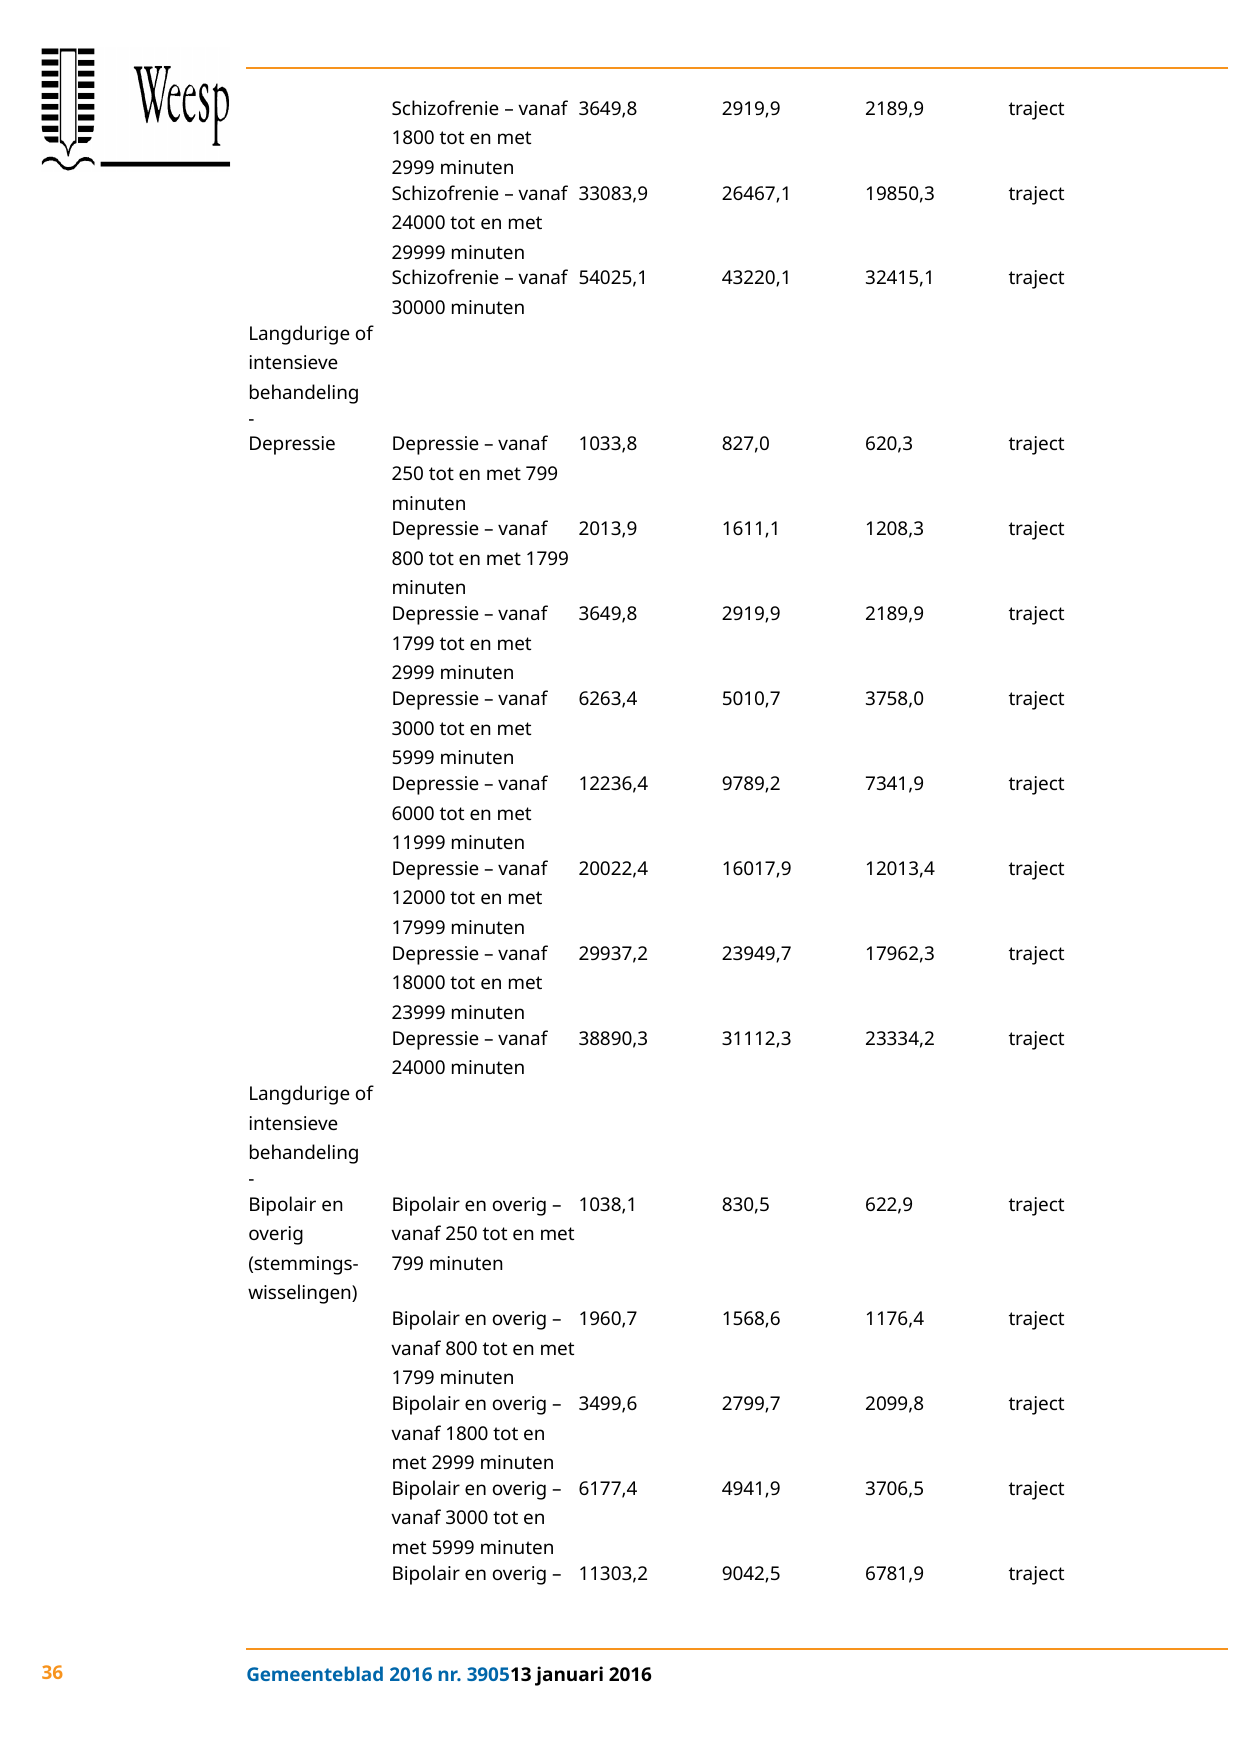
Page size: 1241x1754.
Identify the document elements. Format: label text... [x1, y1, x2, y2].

table_cell [578, 405, 722, 431]
table_cell Bipolair en overig – vanaf 1800 tot en met 2999 minuten [391, 1390, 578, 1475]
table_cell [722, 1165, 865, 1191]
table_cell 23949,7 [722, 940, 865, 1025]
table_cell [248, 1560, 391, 1586]
table_cell 2799,7 [722, 1390, 865, 1475]
table_cell [578, 320, 722, 405]
table_cell 1176,4 [865, 1305, 1008, 1390]
table_cell - [248, 405, 391, 431]
table_cell Bipolair en overig (stemmings-wisselingen) [248, 1191, 391, 1305]
table_cell 1208,3 [865, 515, 1008, 600]
table_cell [722, 1080, 865, 1165]
table_cell 3649,8 [578, 600, 722, 685]
table_cell 5010,7 [722, 685, 865, 770]
table_cell 3499,6 [578, 1390, 722, 1475]
table_cell [248, 180, 391, 264]
table_cell 827,0 [722, 431, 865, 515]
table_cell Langdurige of intensieve behandeling [248, 1080, 391, 1165]
table_cell traject [1008, 1305, 1152, 1390]
table_cell [1008, 320, 1152, 405]
table_cell 38890,3 [578, 1025, 722, 1080]
table_cell traject [1008, 431, 1152, 515]
table_cell [578, 1165, 722, 1191]
table_cell [248, 515, 391, 600]
table_cell 830,5 [722, 1191, 865, 1305]
table_cell traject [1008, 1390, 1152, 1475]
table_cell - [248, 1165, 391, 1191]
table_cell [248, 600, 391, 685]
table_cell 12236,4 [578, 770, 722, 855]
table_cell 1611,1 [722, 515, 865, 600]
table_cell 29937,2 [578, 940, 722, 1025]
table_cell [1008, 1165, 1152, 1191]
table_cell Depressie – vanaf 24000 minuten [391, 1025, 578, 1080]
table_cell 4941,9 [722, 1475, 865, 1560]
table_cell traject [1008, 685, 1152, 770]
table_cell [722, 320, 865, 405]
table_cell [248, 1305, 391, 1390]
table_cell 26467,1 [722, 180, 865, 264]
table_cell [865, 320, 1008, 405]
table_cell 6781,9 [865, 1560, 1008, 1586]
table_cell Bipolair en overig – vanaf 800 tot en met 1799 minuten [391, 1305, 578, 1390]
table_cell Depressie – vanaf 18000 tot en met 23999 minuten [391, 940, 578, 1025]
table_cell [722, 405, 865, 431]
table_cell 12013,4 [865, 855, 1008, 940]
table_cell 1038,1 [578, 1191, 722, 1305]
table_cell [391, 405, 578, 431]
table_cell [391, 320, 578, 405]
table_cell traject [1008, 180, 1152, 264]
table_cell 23334,2 [865, 1025, 1008, 1080]
table_cell [248, 1390, 391, 1475]
table_cell 2189,9 [865, 600, 1008, 685]
table_cell 32415,1 [865, 265, 1008, 320]
table_cell 1568,6 [722, 1305, 865, 1390]
table_cell Bipolair en overig – vanaf 3000 tot en met 5999 minuten [391, 1475, 578, 1560]
table_cell Bipolair en overig – vanaf 250 tot en met 799 minuten [391, 1191, 578, 1305]
table_cell 7341,9 [865, 770, 1008, 855]
table_cell traject [1008, 855, 1152, 940]
table_cell 3758,0 [865, 685, 1008, 770]
table_cell 1033,8 [578, 431, 722, 515]
table_cell [865, 1080, 1008, 1165]
table_cell Schizofrenie – vanaf 30000 minuten [391, 265, 578, 320]
table_cell 622,9 [865, 1191, 1008, 1305]
table_cell Schizofrenie – vanaf 24000 tot en met 29999 minuten [391, 180, 578, 264]
table_cell [248, 685, 391, 770]
table_cell 2189,9 [865, 95, 1008, 180]
table_cell [248, 95, 391, 180]
table_cell [865, 405, 1008, 431]
table_cell [391, 1080, 578, 1165]
table_cell Depressie – vanaf 6000 tot en met 11999 minuten [391, 770, 578, 855]
table_cell traject [1008, 1191, 1152, 1305]
table_cell 43220,1 [722, 265, 865, 320]
table_cell 3706,5 [865, 1475, 1008, 1560]
table_cell 31112,3 [722, 1025, 865, 1080]
table_cell 33083,9 [578, 180, 722, 264]
table_cell 17962,3 [865, 940, 1008, 1025]
picture [41, 47, 231, 172]
table_cell traject [1008, 515, 1152, 600]
table_cell Langdurige of intensieve behandeling [248, 320, 391, 405]
table_cell traject [1008, 265, 1152, 320]
table_cell 6263,4 [578, 685, 722, 770]
table_cell Depressie – vanaf 250 tot en met 799 minuten [391, 431, 578, 515]
table_cell [578, 1080, 722, 1165]
table_cell 1960,7 [578, 1305, 722, 1390]
table_cell 19850,3 [865, 180, 1008, 264]
table_cell Depressie – vanaf 3000 tot en met 5999 minuten [391, 685, 578, 770]
table_cell 2919,9 [722, 600, 865, 685]
table_cell 620,3 [865, 431, 1008, 515]
table_cell [865, 1165, 1008, 1191]
table_cell traject [1008, 1475, 1152, 1560]
table_cell 54025,1 [578, 265, 722, 320]
table_cell 11303,2 [578, 1560, 722, 1586]
table_cell Depressie – vanaf 800 tot en met 1799 minuten [391, 515, 578, 600]
table_cell traject [1008, 95, 1152, 180]
table_cell Depressie – vanaf 12000 tot en met 17999 minuten [391, 855, 578, 940]
table_cell Schizofrenie – vanaf 1800 tot en met 2999 minuten [391, 95, 578, 180]
table_cell 6177,4 [578, 1475, 722, 1560]
table_cell 3649,8 [578, 95, 722, 180]
table_cell Bipolair en overig – [391, 1560, 578, 1586]
table_cell 2013,9 [578, 515, 722, 600]
table_cell 9042,5 [722, 1560, 865, 1586]
table_cell [391, 1165, 578, 1191]
table_cell Depressie – vanaf 1799 tot en met 2999 minuten [391, 600, 578, 685]
table_cell [248, 265, 391, 320]
table_cell 2919,9 [722, 95, 865, 180]
table_cell 2099,8 [865, 1390, 1008, 1475]
table_cell traject [1008, 1560, 1152, 1586]
table_cell 20022,4 [578, 855, 722, 940]
table_cell [248, 940, 391, 1025]
table_cell [248, 1475, 391, 1560]
table_cell [248, 1025, 391, 1080]
table_cell traject [1008, 940, 1152, 1025]
table_cell [248, 855, 391, 940]
table_cell traject [1008, 1025, 1152, 1080]
table_cell [1008, 1080, 1152, 1165]
table_cell [248, 770, 391, 855]
table_cell Depressie [248, 431, 391, 515]
table_cell traject [1008, 770, 1152, 855]
table_cell traject [1008, 600, 1152, 685]
table_cell [1008, 405, 1152, 431]
table_cell 16017,9 [722, 855, 865, 940]
table_cell 9789,2 [722, 770, 865, 855]
